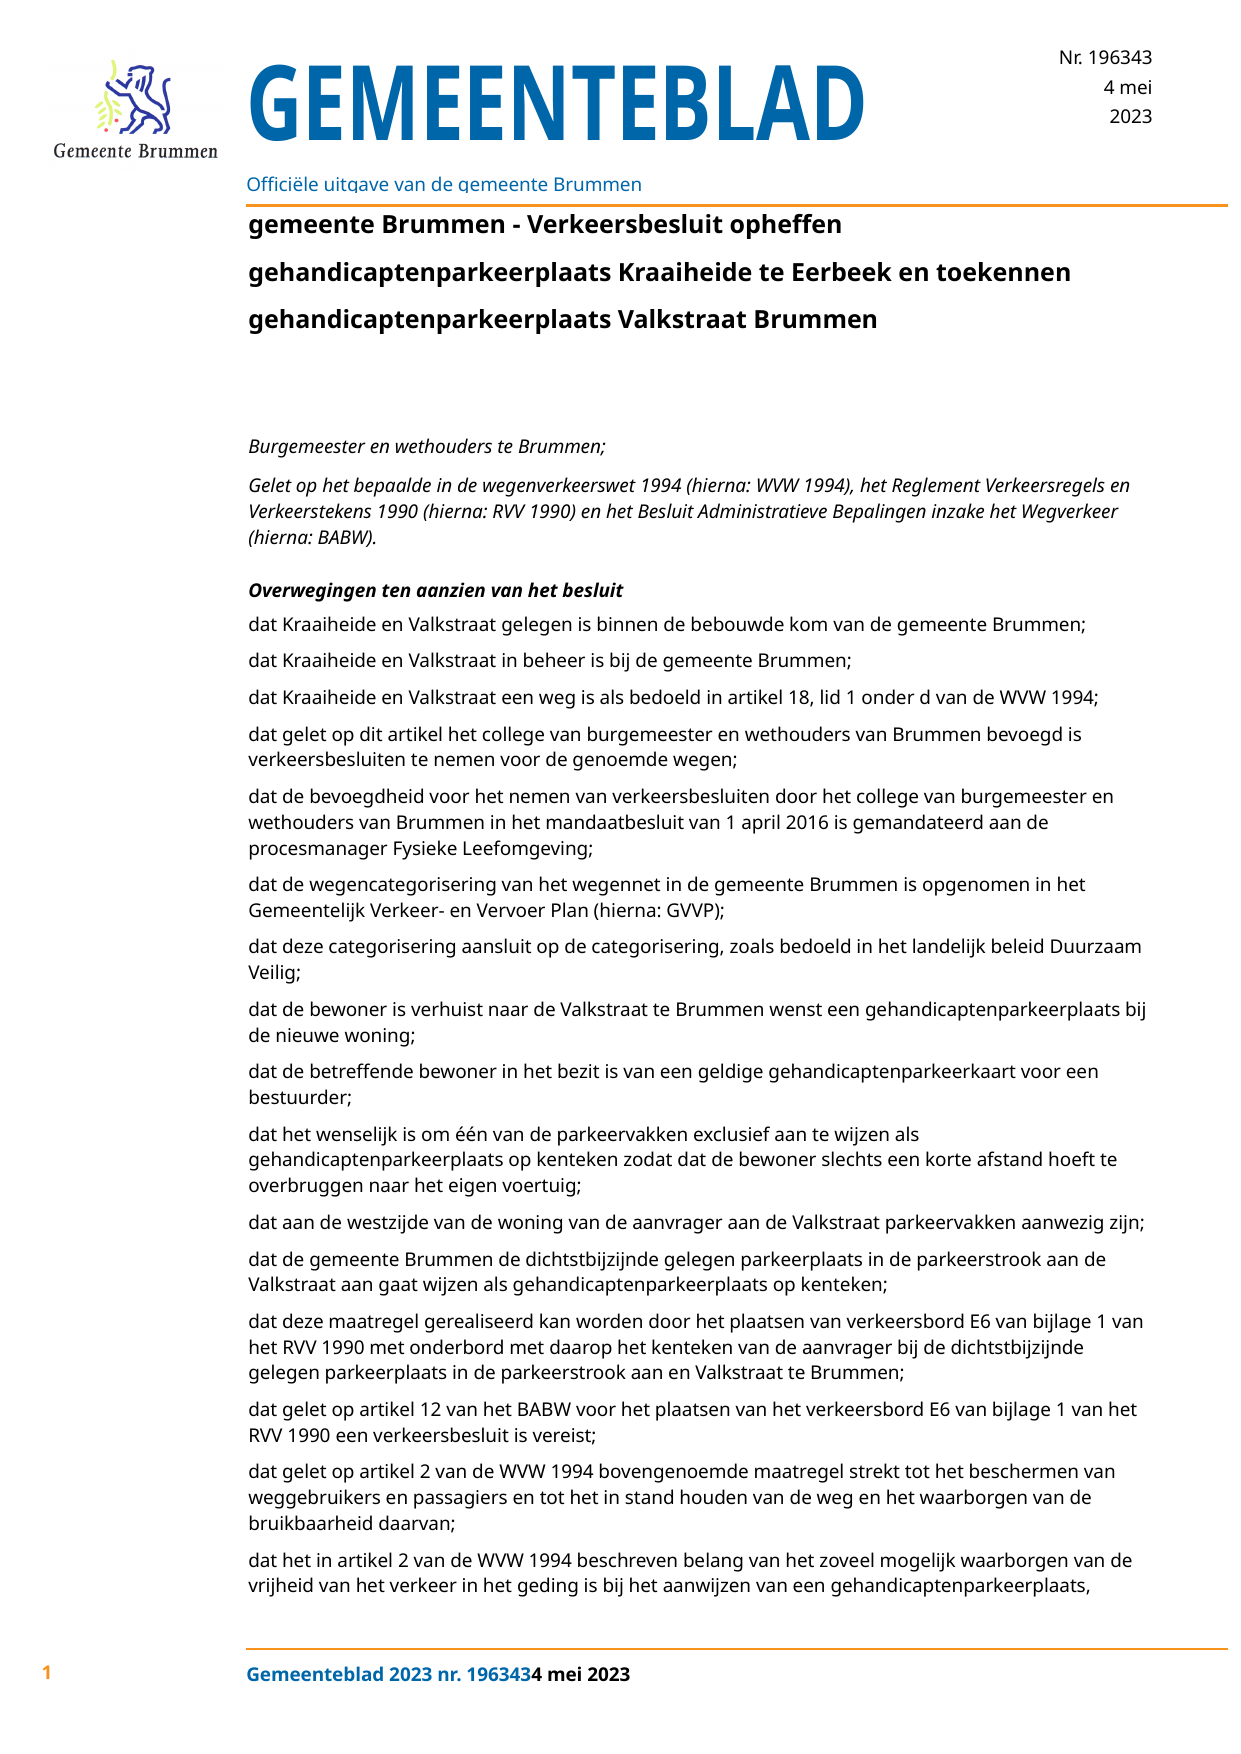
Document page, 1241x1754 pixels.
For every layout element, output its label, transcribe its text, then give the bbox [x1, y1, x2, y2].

text dat Kraaiheide en Valkstraat een weg is als bedoeld in artikel 18, lid 1 onder d van de WVW 1994; [248, 684, 1152, 710]
text gemeente Brummen - Verkeersbesluit opheffen gehandicaptenparkeerplaats Kraaiheide te Eerbeek en toekennen gehandicaptenparkeerplaats Valkstraat Brummen [248, 207, 1152, 336]
text dat de gemeente Brummen de dichtstbijzijnde gelegen parkeerplaats in de parkeerstrook aan de Valkstraat aan gaat wijzen als gehandicaptenparkeerplaats op kenteken; [248, 1246, 1152, 1297]
text dat de betreffende bewoner in het bezit is van een geldige gehandicaptenparkeerkaart voor een bestuurder; [248, 1058, 1152, 1110]
text dat Kraaiheide en Valkstraat in beheer is bij de gemeente Brummen; [248, 647, 1152, 673]
text dat deze categorisering aansluit op de categorisering, zoals bedoeld in het landelijk beleid Duurzaam Veilig; [248, 934, 1152, 985]
text dat deze maatregel gerealiseerd kan worden door het plaatsen van verkeersbord E6 van bijlage 1 van het RVV 1990 met onderbord met daarop het kenteken van de aanvrager bij de dichtstbijzijnde gelegen parkeerplaats in de parkeerstrook aan en Valkstraat te Brummen; [248, 1308, 1152, 1385]
text Overwegingen ten aanzien van het besluit [248, 577, 1152, 602]
text dat het wenselijk is om één van de parkeervakken exclusief aan te wijzen als gehandicaptenparkeerplaats op kenteken zodat dat de bewoner slechts een korte afstand hoeft te overbruggen naar het eigen voertuig; [248, 1121, 1152, 1198]
text dat de bewoner is verhuist naar de Valkstraat te Brummen wenst een gehandicaptenparkeerplaats bij de nieuwe woning; [248, 996, 1152, 1048]
picture [41, 47, 231, 172]
text Gelet op het bepaalde in de wegenverkeerswet 1994 (hierna: WVW 1994), het Reglement Verkeersregels en Verkeerstekens 1990 (hierna: RVV 1990) en het Besluit Administratieve Bepalingen inzake het Wegverkeer (hierna: BABW). [248, 472, 1152, 550]
text dat gelet op artikel 2 van de WVW 1994 bovengenoemde maatregel strekt tot het beschermen van weggebruikers en passagiers en tot het in stand houden van de weg en het waarborgen van de bruikbaarheid daarvan; [248, 1459, 1152, 1536]
text Burgemeester en wethouders te Brummen; [248, 433, 1152, 459]
text dat Kraaiheide en Valkstraat gelegen is binnen de bebouwde kom van de gemeente Brummen; [248, 611, 1152, 637]
text dat de bevoegdheid voor het nemen van verkeersbesluiten door het college van burgemeester en wethouders van Brummen in het mandaatbesluit van 1 april 2016 is gemandateerd aan de procesmanager Fysieke Leefomgeving; [248, 783, 1152, 860]
text dat aan de westzijde van de woning van de aanvrager aan de Valkstraat parkeervakken aanwezig zijn; [248, 1209, 1152, 1235]
text dat gelet op artikel 12 van het BABW voor het plaatsen van het verkeersbord E6 van bijlage 1 van het RVV 1990 een verkeersbesluit is vereist; [248, 1396, 1152, 1448]
text dat gelet op dit artikel het college van burgemeester en wethouders van Brummen bevoegd is verkeersbesluiten te nemen voor de genoemde wegen; [248, 721, 1152, 772]
text dat het in artikel 2 van de WVW 1994 beschreven belang van het zoveel mogelijk waarborgen van de vrijheid van het verkeer in het geding is bij het aanwijzen van een gehandicaptenparkeerplaats, [248, 1547, 1152, 1598]
text dat de wegencategorisering van het wegennet in de gemeente Brummen is opgenomen in het Gemeentelijk Verkeer- en Vervoer Plan (hierna: GVVP); [248, 871, 1152, 923]
